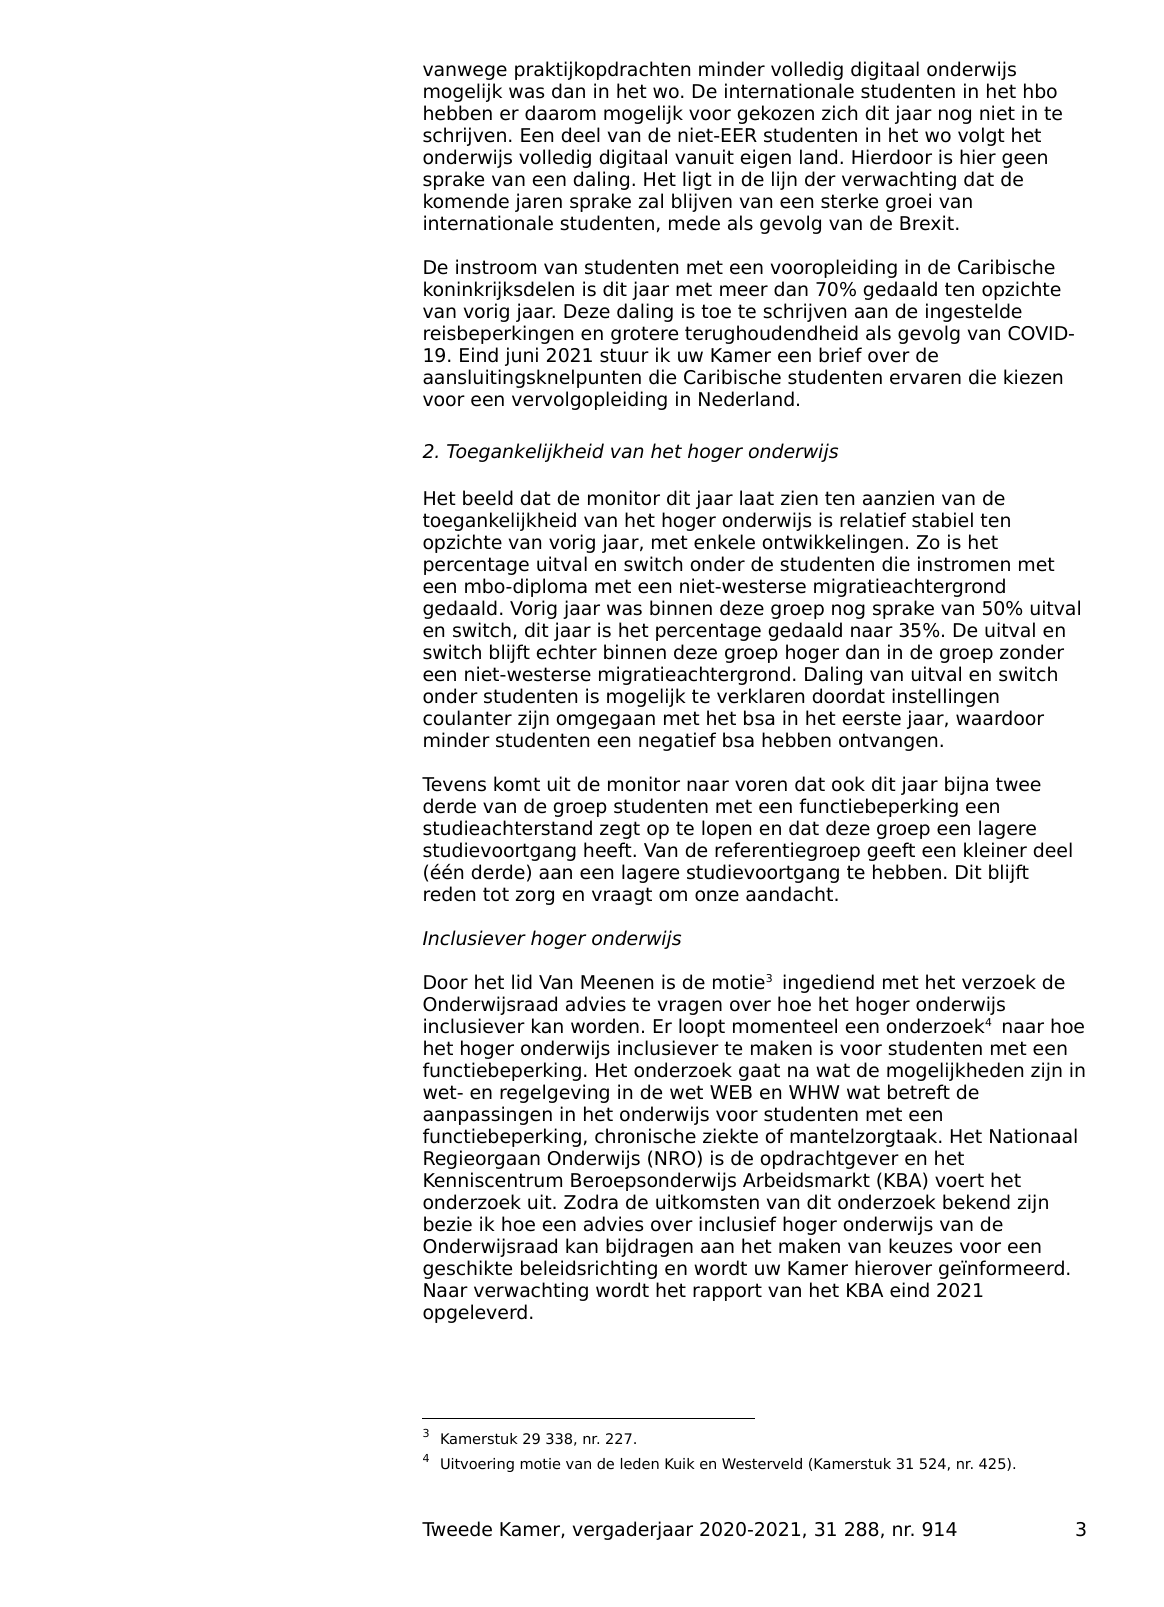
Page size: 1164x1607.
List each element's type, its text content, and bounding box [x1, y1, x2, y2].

text Door het lid Van Meenen is de motie ingediend met het verzoek de Onderwijsraad advies te vragen over hoe het hoger onderwijs inclusiever kan worden. Er loopt momenteel een onderzoek naar hoe het hoger onderwijs inclusiever te maken is voor studenten met een functiebeperking. Het onderzoek gaat na wat de mogelijkheden zijn in wet- en regelgeving in de wet WEB en WHW wat betreft de aanpassingen in het onderwijs voor studenten met een functiebeperking, chronische ziekte of mantelzorgtaak. Het Nationaal Regieorgaan Onderwijs (NRO) is de opdrachtgever en het Kenniscentrum Beroepsonderwijs Arbeidsmarkt (KBA) voert het onderzoek uit. Zodra de uitkomsten van dit onderzoek bekend zijn bezie ik hoe een advies over inclusief hoger onderwijs van de Onderwijsraad kan bijdragen aan het maken van keuzes voor een geschikte beleidsrichting en wordt uw Kamer hierover geïnformeerd. Naar verwachting wordt het rapport van het KBA eind 2021 opgeleverd. [422, 972, 1087, 1324]
text De instroom van studenten met een vooropleiding in de Caribische koninkrijksdelen is dit jaar met meer dan 70% gedaald ten opzichte van vorig jaar. Deze daling is toe te schrijven aan de ingestelde reisbeperkingen en grotere terughoudendheid als gevolg van COVID-19. Eind juni 2021 stuur ik uw Kamer een brief over de aansluitingsknelpunten die Caribische studenten ervaren die kiezen voor een vervolgopleiding in Nederland. [422, 257, 1087, 411]
text Kamerstuk 29 338, nr. 227. [422, 1427, 1087, 1449]
subtitle 2. Toegankelijkheid van het hoger onderwijs [422, 441, 1087, 463]
subtitle Inclusiever hoger onderwijs [422, 928, 1087, 950]
text Uitvoering motie van de leden Kuik en Westerveld (Kamerstuk 31 524, nr. 425). [422, 1452, 1087, 1474]
text Het beeld dat de monitor dit jaar laat zien ten aanzien van de toegankelijkheid van het hoger onderwijs is relatief stabiel ten opzichte van vorig jaar, met enkele ontwikkelingen. Zo is het percentage uitval en switch onder de studenten die instromen met een mbo-diploma met een niet-westerse migratieachtergrond gedaald. Vorig jaar was binnen deze groep nog sprake van 50% uitval en switch, dit jaar is het percentage gedaald naar 35%. De uitval en switch blijft echter binnen deze groep hoger dan in de groep zonder een niet-westerse migratieachtergrond. Daling van uitval en switch onder studenten is mogelijk te verklaren doordat instellingen coulanter zijn omgegaan met het bsa in het eerste jaar, waardoor minder studenten een negatief bsa hebben ontvangen. [422, 488, 1087, 752]
text vanwege praktijkopdrachten minder volledig digitaal onderwijs mogelijk was dan in het wo. De internationale studenten in het hbo hebben er daarom mogelijk voor gekozen zich dit jaar nog niet in te schrijven. Een deel van de niet-EER studenten in het wo volgt het onderwijs volledig digitaal vanuit eigen land. Hierdoor is hier geen sprake van een daling. Het ligt in de lijn der verwachting dat de komende jaren sprake zal blijven van een sterke groei van internationale studenten, mede als gevolg van de Brexit. [422, 59, 1087, 235]
text Tevens komt uit de monitor naar voren dat ook dit jaar bijna twee derde van de groep studenten met een functiebeperking een studieachterstand zegt op te lopen en dat deze groep een lagere studievoortgang heeft. Van de referentiegroep geeft een kleiner deel (één derde) aan een lagere studievoortgang te hebben. Dit blijft reden tot zorg en vraagt om onze aandacht. [422, 774, 1087, 906]
